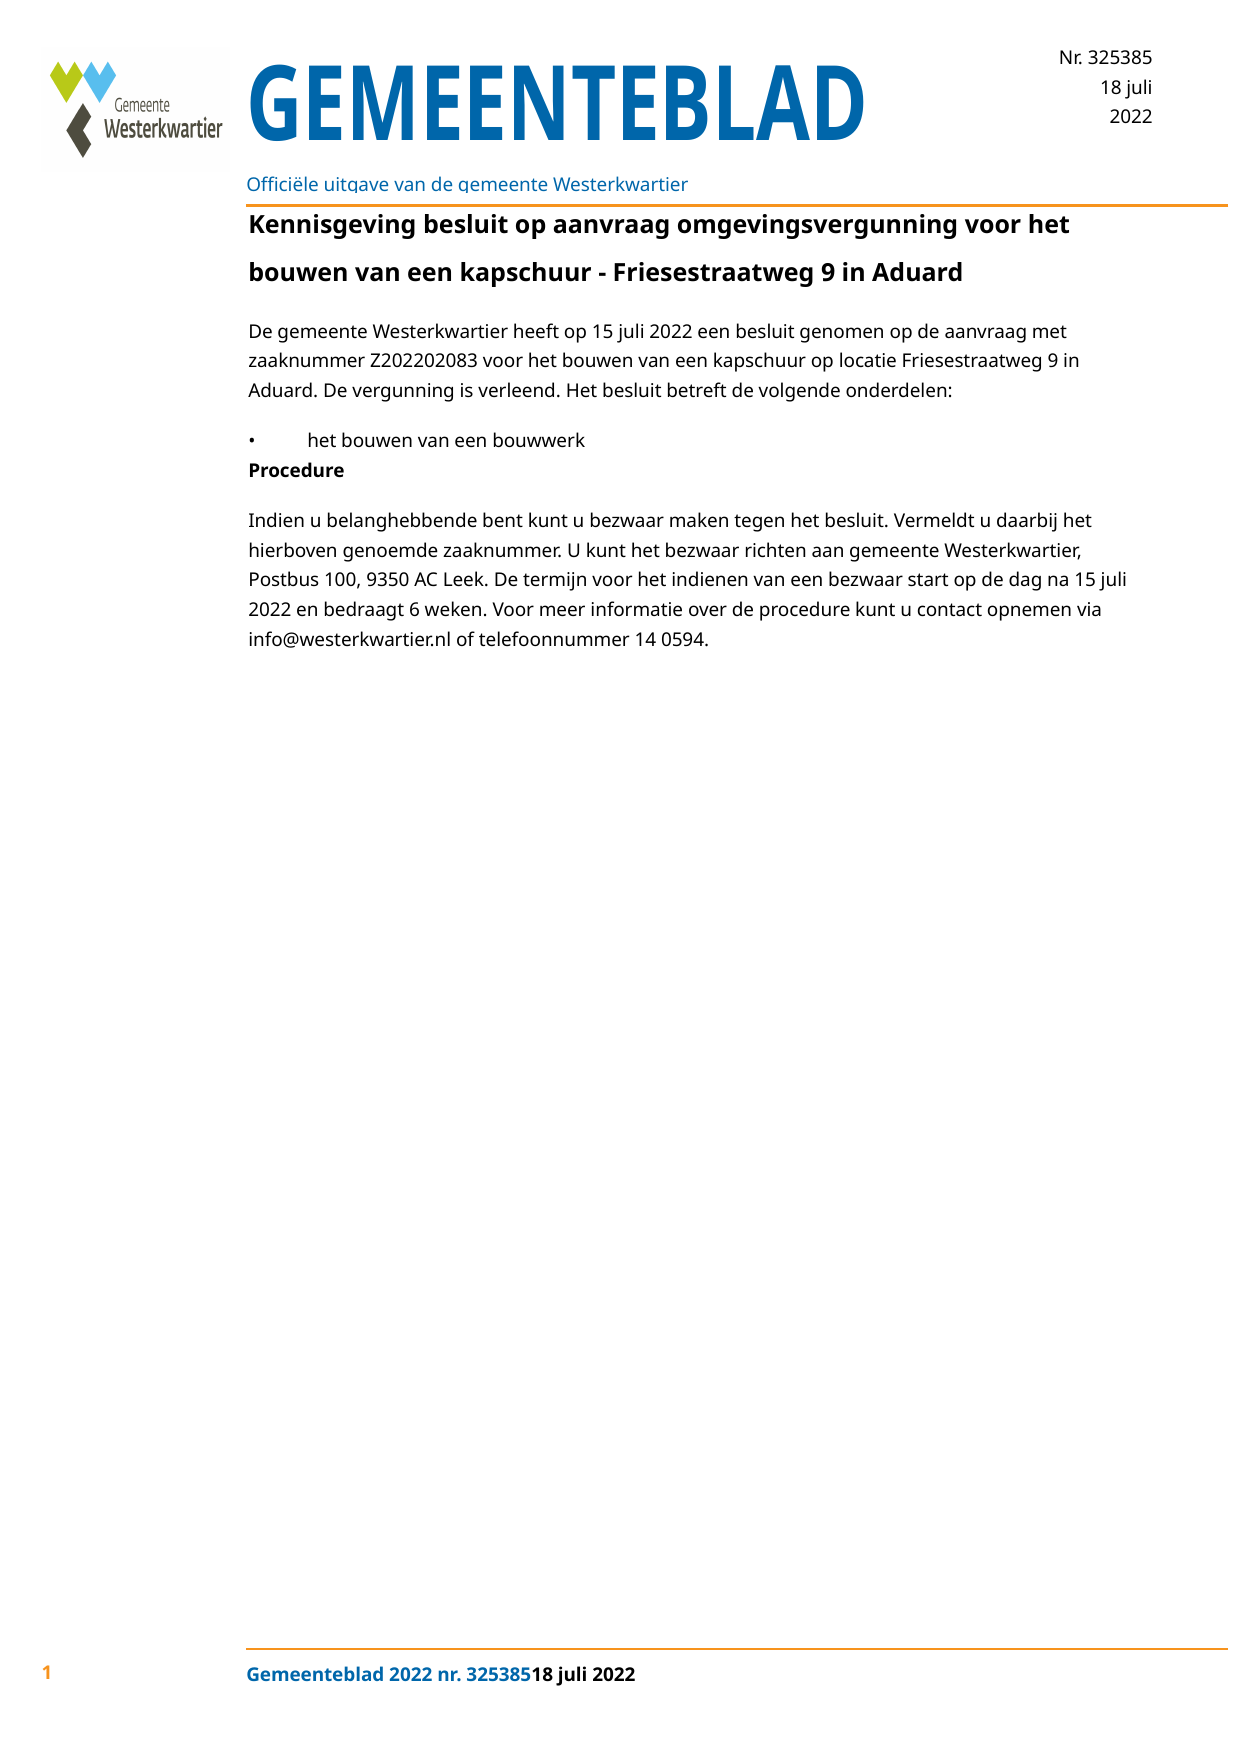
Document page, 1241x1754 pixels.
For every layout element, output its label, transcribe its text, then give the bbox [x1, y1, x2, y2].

picture [41, 47, 231, 172]
text Kennisgeving besluit op aanvraag omgevingsvergunning voor het bouwen van een kapschuur - Friesestraatweg 9 in Aduard [248, 207, 1152, 288]
text Indien u belanghebbende bent kunt u bezwaar maken tegen het besluit. Vermeldt u daarbij het hierboven genoemde zaaknummer. U kunt het bezwaar richten aan gemeente Westerkwartier, Postbus 100, 9350 AC Leek. De termijn voor het indienen van een bezwaar start op de dag na 15 juli 2022 en bedraagt 6 weken. Voor meer informatie over de procedure kunt u contact opnemen via info@westerkwartier.nl of telefoonnummer 14 0594. [248, 507, 1152, 652]
text Procedure [248, 457, 1152, 483]
list het bouwen van een bouwwerk [248, 427, 1152, 453]
text De gemeente Westerkwartier heeft op 15 juli 2022 een besluit genomen op de aanvraag met zaaknummer Z202202083 voor het bouwen van een kapschuur op locatie Friesestraatweg 9 in Aduard. De vergunning is verleend. Het besluit betreft de volgende onderdelen: [248, 318, 1152, 403]
